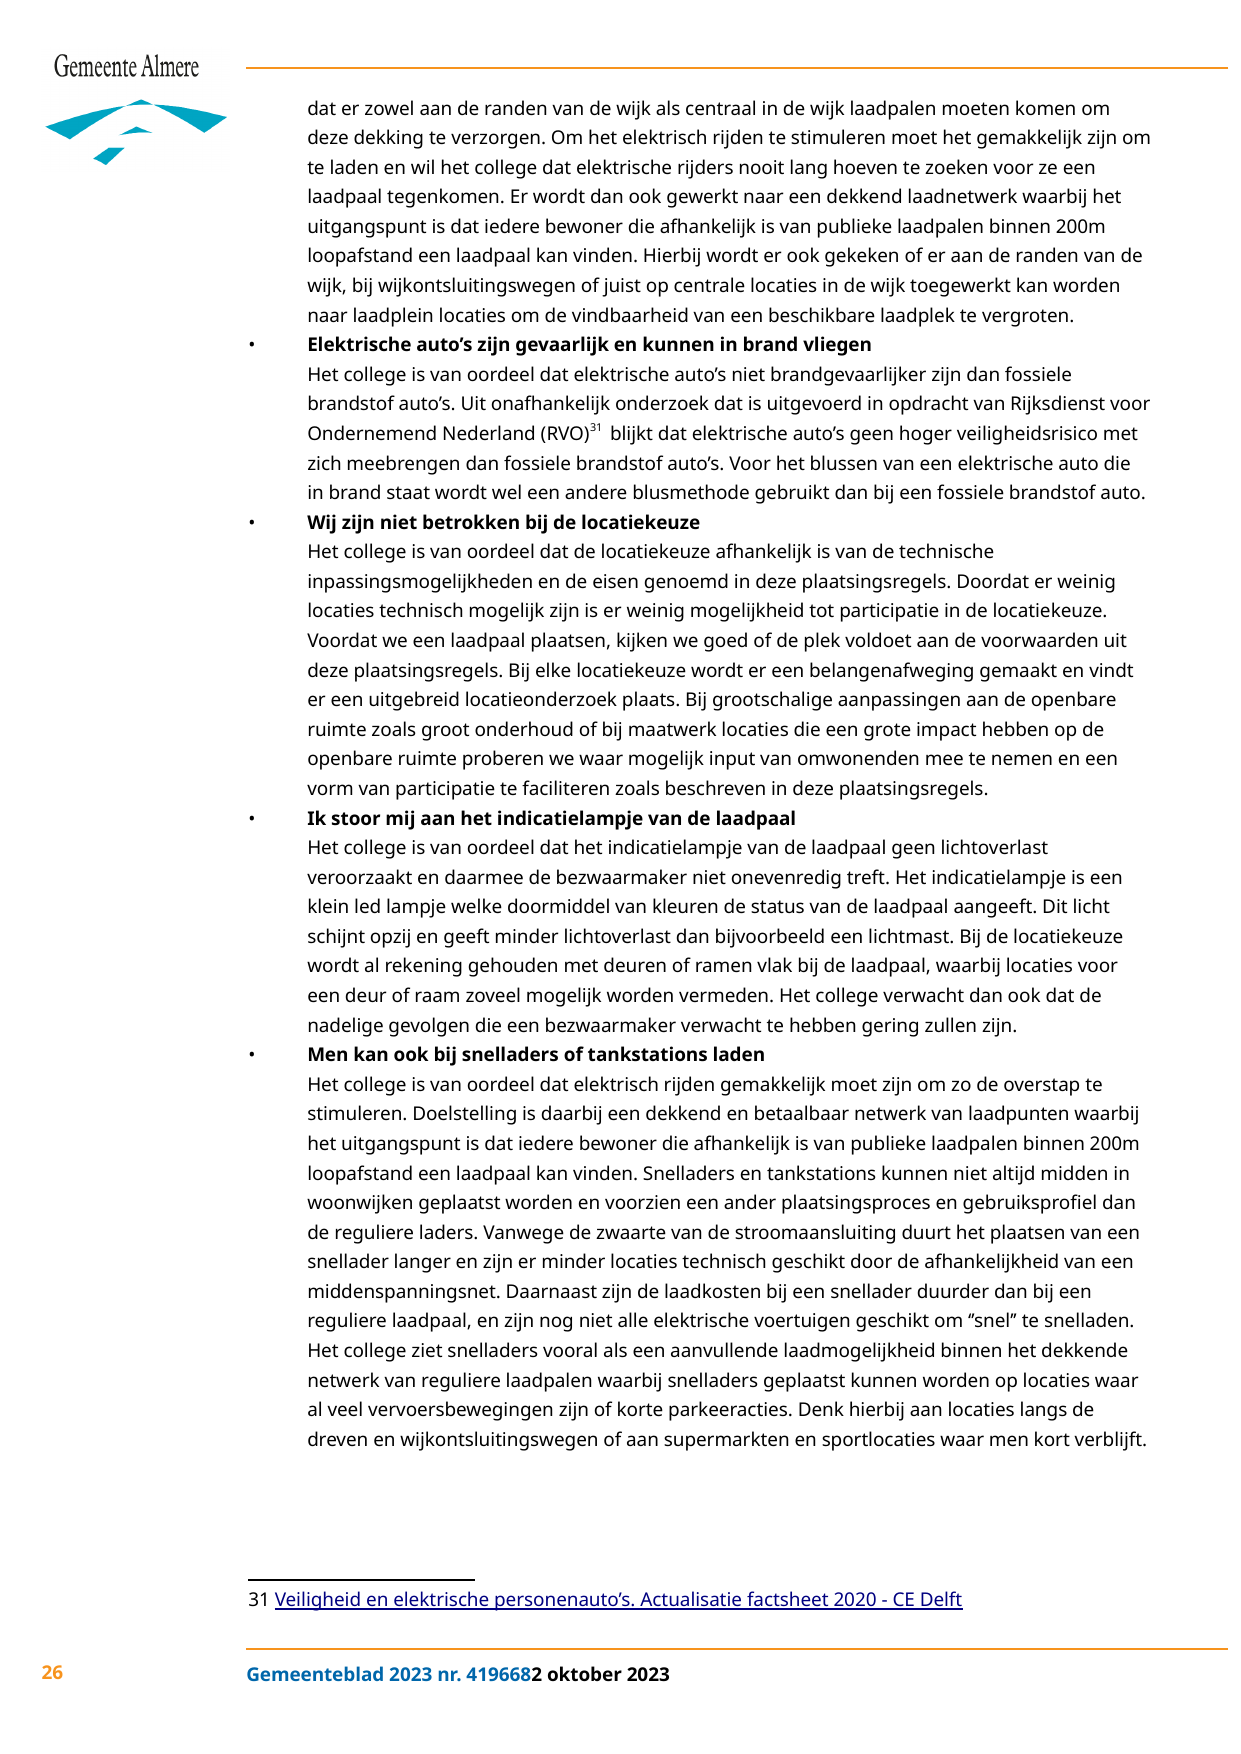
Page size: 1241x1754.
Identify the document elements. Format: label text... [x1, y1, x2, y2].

list Het college is van oordeel dat het indicatielampje van de laadpaal geen lichtoverlast veroorzaakt en daarmee de bezwaarmaker niet onevenredig treft. Het indicatielampje is een klein led lampje welke doormiddel van kleuren de status van de laadpaal aangeeft. Dit licht schijnt opzij en geeft minder lichtoverlast dan bijvoorbeeld een lichtmast. Bij de locatiekeuze wordt al rekening gehouden met deuren of ramen vlak bij de laadpaal, waarbij locaties voor een deur of raam zoveel mogelijk worden vermeden. Het college verwacht dan ook dat de nadelige gevolgen die een bezwaarmaker verwacht te hebben gering zullen zijn. [248, 834, 1152, 1038]
picture [41, 47, 231, 172]
list dat er zowel aan de randen van de wijk als centraal in de wijk laadpalen moeten komen om deze dekking te verzorgen. Om het elektrisch rijden te stimuleren moet het gemakkelijk zijn om te laden en wil het college dat elektrische rijders nooit lang hoeven te zoeken voor ze een laadpaal tegenkomen. Er wordt dan ook gewerkt naar een dekkend laadnetwerk waarbij het uitgangspunt is dat iedere bewoner die afhankelijk is van publieke laadpalen binnen 200m loopafstand een laadpaal kan vinden. Hierbij wordt er ook gekeken of er aan de randen van de wijk, bij wijkontsluitingswegen of juist op centrale locaties in de wijk toegewerkt kan worden naar laadplein locaties om de vindbaarheid van een beschikbare laadplek te vergroten. [248, 95, 1152, 328]
list Men kan ook bij snelladers of tankstations laden [248, 1041, 1152, 1067]
list Wij zijn niet betrokken bij de locatiekeuze [248, 509, 1152, 535]
list Het college is van oordeel dat de locatiekeuze afhankelijk is van de technische inpassingsmogelijkheden en de eisen genoemd in deze plaatsingsregels. Doordat er weinig locaties technisch mogelijk zijn is er weinig mogelijkheid tot participatie in de locatiekeuze. Voordat we een laadpaal plaatsen, kijken we goed of de plek voldoet aan de voorwaarden uit deze plaatsingsregels. Bij elke locatiekeuze wordt er een belangenafweging gemaakt en vindt er een uitgebreid locatieonderzoek plaats. Bij grootschalige aanpassingen aan de openbare ruimte zoals groot onderhoud of bij maatwerk locaties die een grote impact hebben op de openbare ruimte proberen we waar mogelijk input van omwonenden mee te nemen en een vorm van participatie te faciliteren zoals beschreven in deze plaatsingsregels. [248, 538, 1152, 801]
list Het college is van oordeel dat elektrische auto’s niet brandgevaarlijker zijn dan fossiele brandstof auto’s. Uit onafhankelijk onderzoek dat is uitgevoerd in opdracht van Rijksdienst voor Ondernemend Nederland (RVO) blijkt dat elektrische auto’s geen hoger veiligheidsrisico met zich meebrengen dan fossiele brandstof auto’s. Voor het blussen van een elektrische auto die in brand staat wordt wel een andere blusmethode gebruikt dan bij een fossiele brandstof auto. [248, 361, 1152, 505]
list Het college is van oordeel dat elektrisch rijden gemakkelijk moet zijn om zo de overstap te stimuleren. Doelstelling is daarbij een dekkend en betaalbaar netwerk van laadpunten waarbij het uitgangspunt is dat iedere bewoner die afhankelijk is van publieke laadpalen binnen 200m loopafstand een laadpaal kan vinden. Snelladers en tankstations kunnen niet altijd midden in woonwijken geplaatst worden en voorzien een ander plaatsingsproces en gebruiksprofiel dan de reguliere laders. Vanwege de zwaarte van de stroomaansluiting duurt het plaatsen van een snellader langer en zijn er minder locaties technisch geschikt door de afhankelijkheid van een middenspanningsnet. Daarnaast zijn de laadkosten bij een snellader duurder dan bij een reguliere laadpaal, en zijn nog niet alle elektrische voertuigen geschikt om ‘’snel’’ te snelladen. Het college ziet snelladers vooral als een aanvullende laadmogelijkheid binnen het dekkende netwerk van reguliere laadpalen waarbij snelladers geplaatst kunnen worden op locaties waar al veel vervoersbewegingen zijn of korte parkeeracties. Denk hierbij aan locaties langs de dreven en wijkontsluitingswegen of aan supermarkten en sportlocaties waar men kort verblijft. [248, 1071, 1152, 1452]
list Veiligheid en elektrische personenauto’s. Actualisatie factsheet 2020 - CE Delft [248, 1586, 1152, 1612]
list Ik stoor mij aan het indicatielampje van de laadpaal [248, 805, 1152, 831]
list Elektrische auto’s zijn gevaarlijk en kunnen in brand vliegen [248, 331, 1152, 357]
